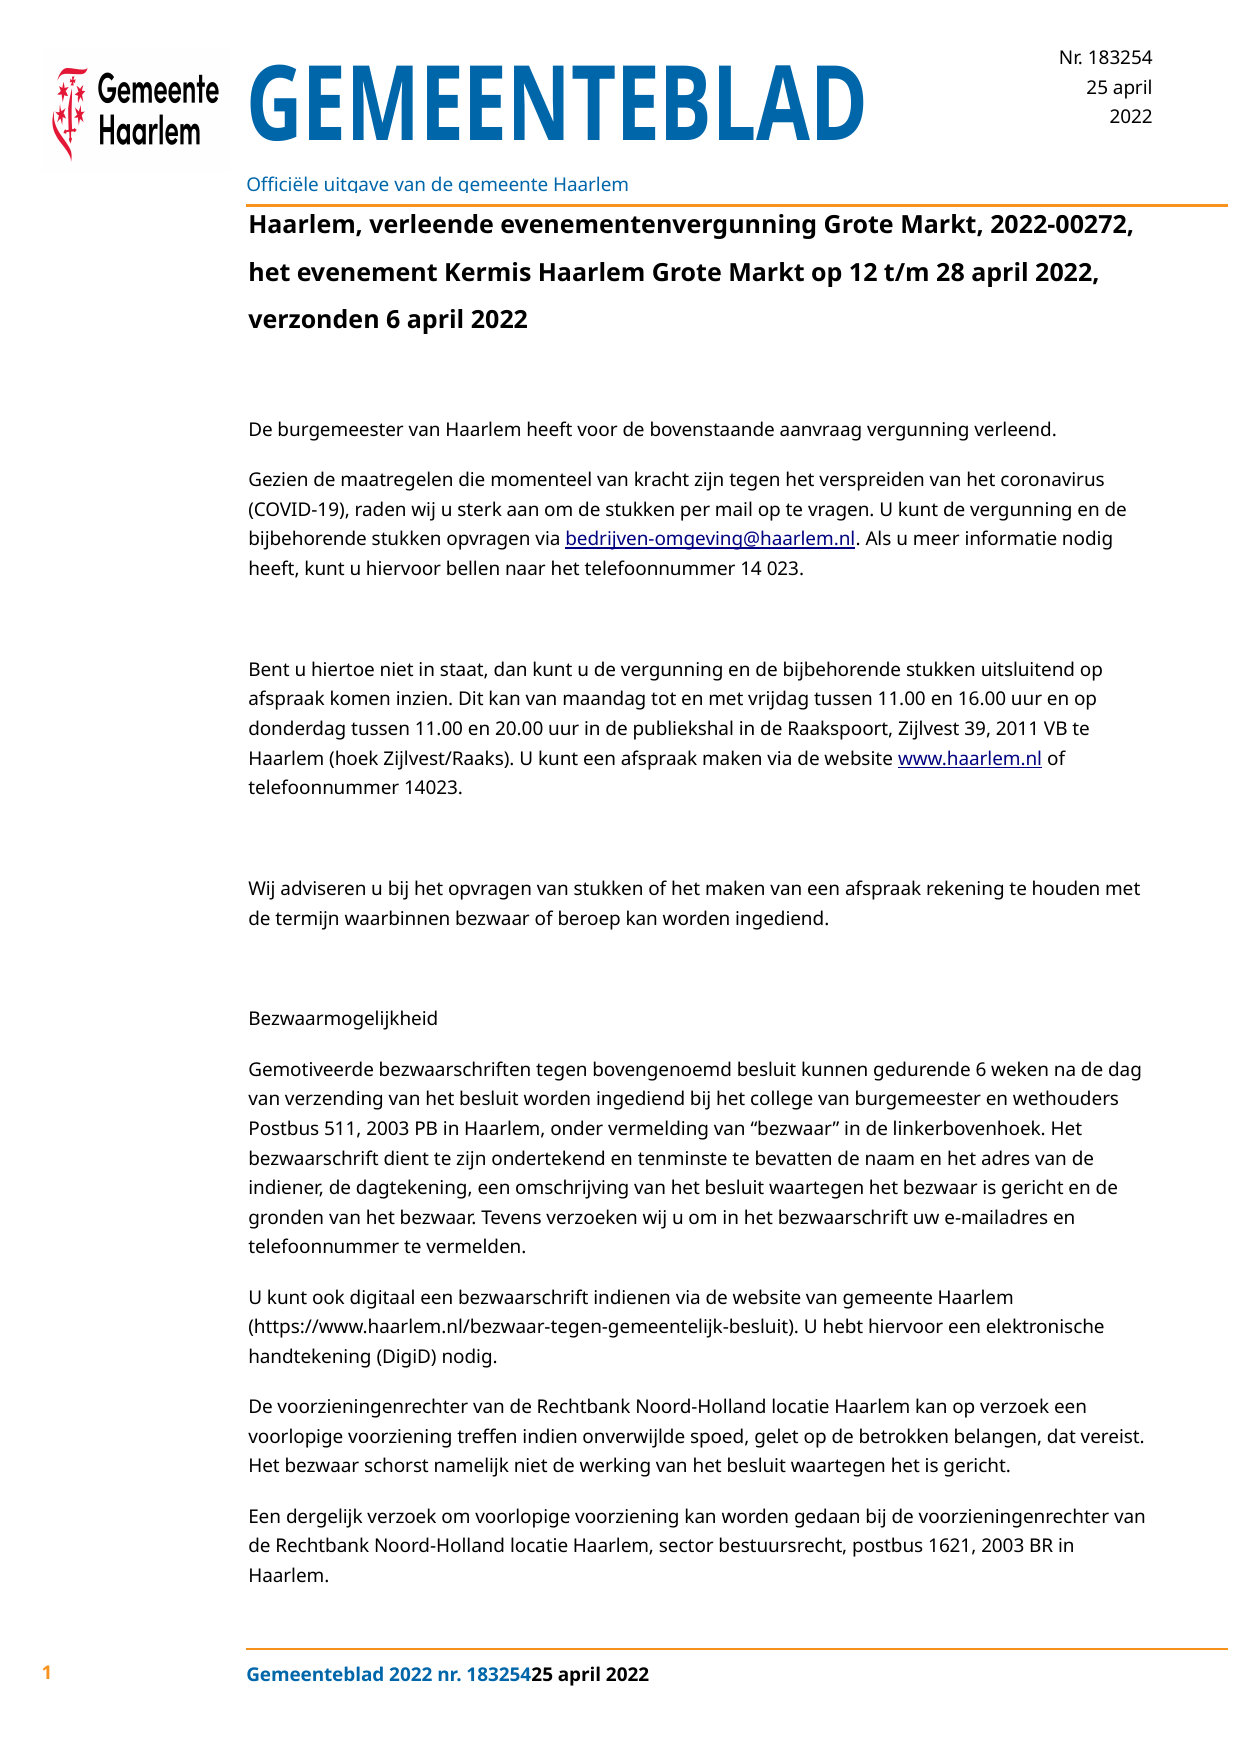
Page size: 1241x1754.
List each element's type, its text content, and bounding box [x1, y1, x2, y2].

picture [41, 47, 231, 172]
text De voorzieningenrechter van de Rechtbank Noord-Holland locatie Haarlem kan op verzoek een voorlopige voorziening treffen indien onverwijlde spoed, gelet op de betrokken belangen, dat vereist. Het bezwaar schorst namelijk niet de werking van het besluit waartegen het is gericht. [248, 1393, 1152, 1478]
text Haarlem, verleende evenementenvergunning Grote Markt, 2022-00272, het evenement Kermis Haarlem Grote Markt op 12 t/m 28 april 2022, verzonden 6 april 2022 [248, 207, 1152, 336]
text Gezien de maatregelen die momenteel van kracht zijn tegen het verspreiden van het coronavirus (COVID-19), raden wij u sterk aan om de stukken per mail op te vragen. U kunt de vergunning en de bijbehorende stukken opvragen via bedrijven-omgeving@haarlem.nl. Als u meer informatie nodig heeft, kunt u hiervoor bellen naar het telefoonnummer 14 023. [248, 466, 1152, 581]
text Bent u hiertoe niet in staat, dan kunt u de vergunning en de bijbehorende stukken uitsluitend op afspraak komen inzien. Dit kan van maandag tot en met vrijdag tussen 11.00 en 16.00 uur en op donderdag tussen 11.00 en 20.00 uur in de publiekshal in de Raakspoort, Zijlvest 39, 2011 VB te Haarlem (hoek Zijlvest/Raaks). U kunt een afspraak maken via de website www.haarlem.nl of telefoonnummer 14023. [248, 656, 1152, 800]
text Bezwaarmogelijkheid [248, 1006, 1152, 1031]
text Gemotiveerde bezwaarschriften tegen bovengenoemd besluit kunnen gedurende 6 weken na de dag van verzending van het besluit worden ingediend bij het college van burgemeester en wethouders Postbus 511, 2003 PB in Haarlem, onder vermelding van “bezwaar” in de linkerbovenhoek. Het bezwaarschrift dient te zijn ondertekend en tenminste te bevatten de naam en het adres van de indiener, de dagtekening, een omschrijving van het besluit waartegen het bezwaar is gericht en de gronden van het bezwaar. Tevens verzoeken wij u om in het bezwaarschrift uw e-mailadres en telefoonnummer te vermelden. [248, 1056, 1152, 1259]
text Een dergelijk verzoek om voorlopige voorziening kan worden gedaan bij de voorzieningenrechter van de Rechtbank Noord-Holland locatie Haarlem, sector bestuursrecht, postbus 1621, 2003 BR in Haarlem. [248, 1503, 1152, 1588]
text De burgemeester van Haarlem heeft voor de bovenstaande aanvraag vergunning verleend. [248, 416, 1152, 442]
text U kunt ook digitaal een bezwaarschrift indienen via de website van gemeente Haarlem (https://www.haarlem.nl/bezwaar-tegen-gemeentelijk-besluit). U hebt hiervoor een elektronische handtekening (DigiD) nodig. [248, 1284, 1152, 1369]
text Wij adviseren u bij het opvragen van stukken of het maken van een afspraak rekening te houden met de termijn waarbinnen bezwaar of beroep kan worden ingediend. [248, 875, 1152, 930]
